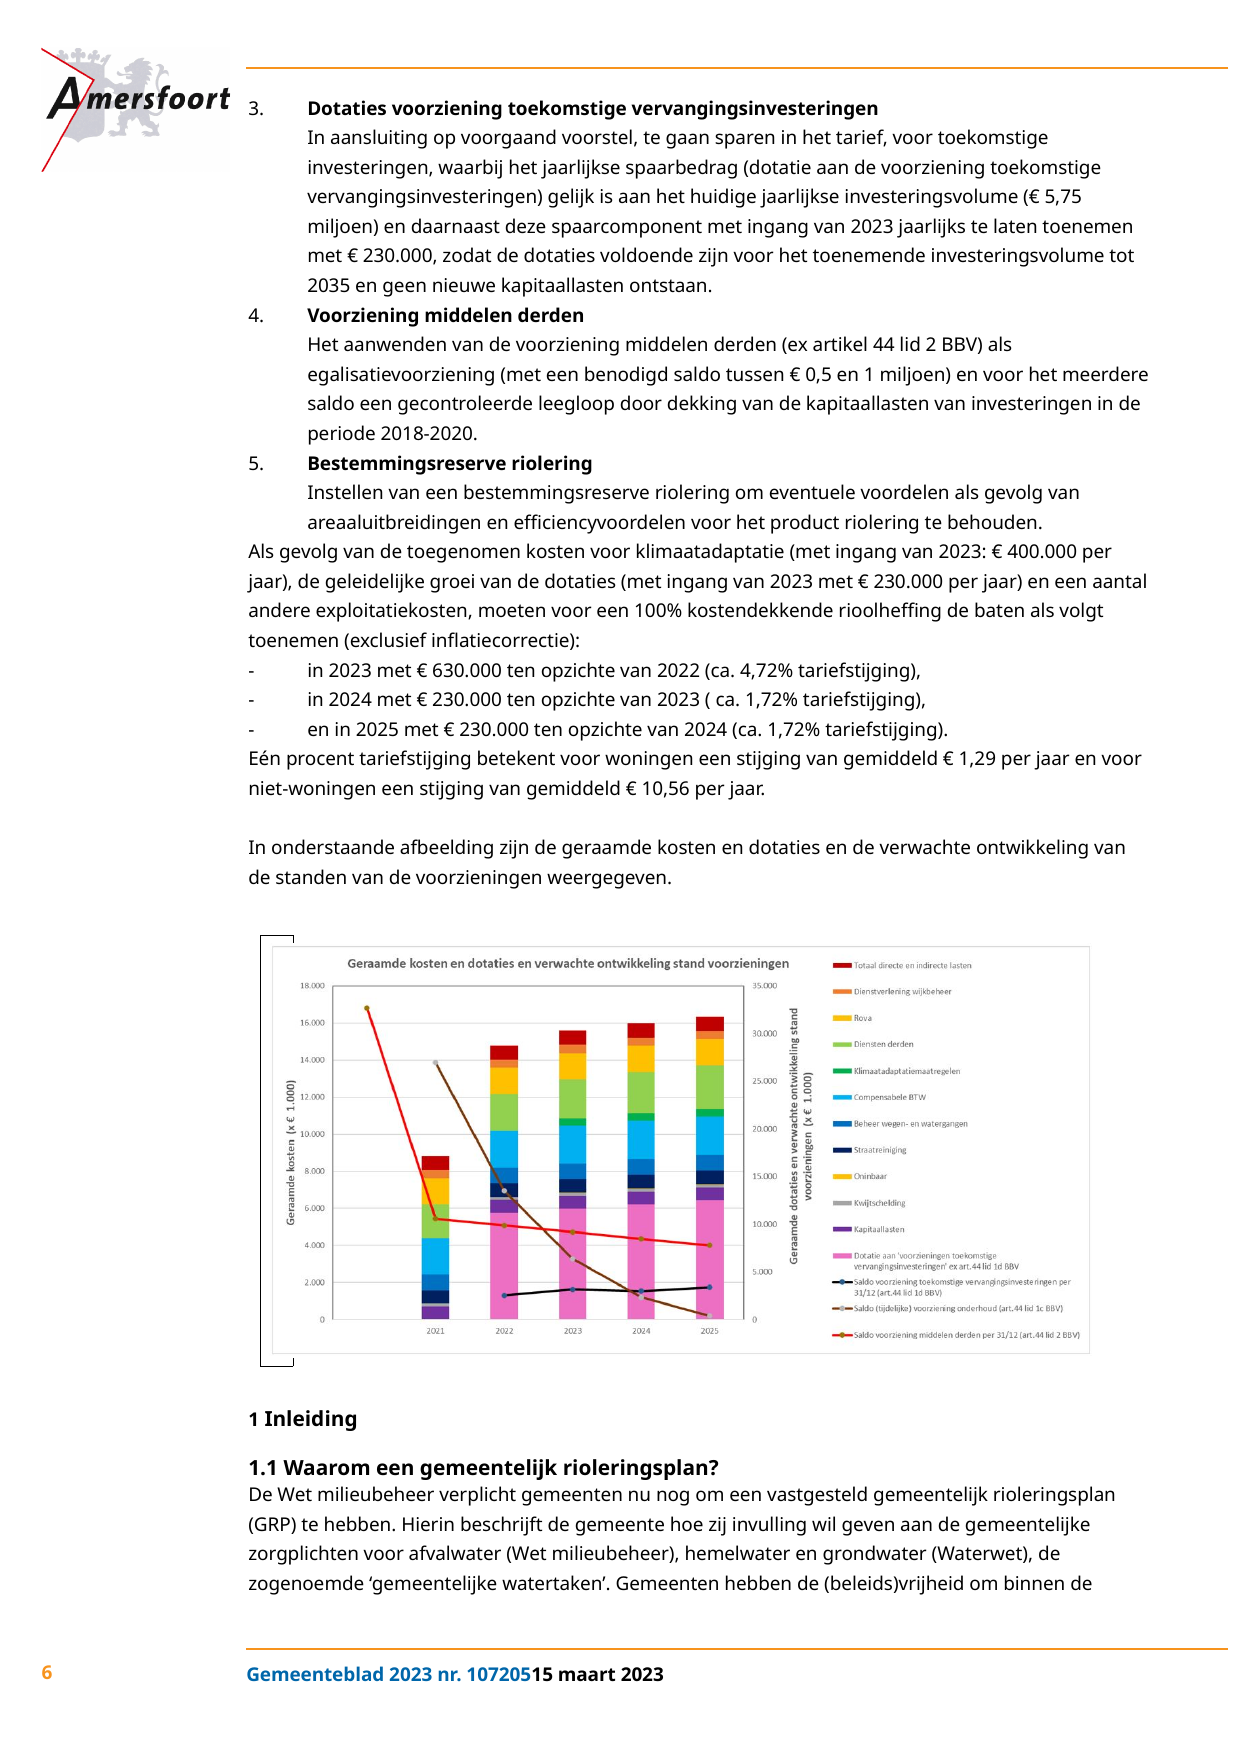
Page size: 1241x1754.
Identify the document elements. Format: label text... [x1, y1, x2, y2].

list Voorziening middelen derden [248, 302, 1152, 328]
list Het aanwenden van de voorziening middelen derden (ex artikel 44 lid 2 BBV) als egalisatievoorziening (met een benodigd saldo tussen € 0,5 en 1 miljoen) en voor het meerdere saldo een gecontroleerde leegloop door dekking van de kapitaallasten van investeringen in de periode 2018-2020. [248, 331, 1152, 446]
text In onderstaande afbeelding zijn de geraamde kosten en dotaties en de verwachte ontwikkeling van de standen van de voorzieningen weergegeven. [248, 834, 1152, 890]
list Dotaties voorziening toekomstige vervangingsinvesteringen [248, 95, 1152, 121]
list in 2024 met € 230.000 ten opzichte van 2023 ( ca. 1,72% tariefstijging), [248, 686, 1152, 712]
picture [268, 943, 1096, 1358]
list In aansluiting op voorgaand voorstel, te gaan sparen in het tarief, voor toekomstige investeringen, waarbij het jaarlijkse spaarbedrag (dotatie aan de voorziening toekomstige vervangingsinvesteringen) gelijk is aan het huidige jaarlijkse investeringsvolume (€ 5,75 miljoen) en daarnaast deze spaarcomponent met ingang van 2023 jaarlijks te laten toenemen met € 230.000, zodat de dotaties voldoende zijn voor het toenemende investeringsvolume tot 2035 en geen nieuwe kapitaallasten ontstaan. [248, 124, 1152, 298]
text Als gevolg van de toegenomen kosten voor klimaatadaptatie (met ingang van 2023: € 400.000 per jaar), de geleidelijke groei van de dotaties (met ingang van 2023 met € 230.000 per jaar) en een aantal andere exploitatiekosten, moeten voor een 100% kostendekkende rioolheffing de baten als volgt toenemen (exclusief inflatiecorrectie): [248, 538, 1152, 653]
list Bestemmingsreserve riolering [248, 450, 1152, 476]
list in 2023 met € 630.000 ten opzichte van 2022 (ca. 4,72% tariefstijging), [248, 657, 1152, 683]
list en in 2025 met € 230.000 ten opzichte van 2024 (ca. 1,72% tariefstijging). [248, 716, 1152, 742]
text 1 Inleiding [248, 1404, 1152, 1432]
list Instellen van een bestemmingsreserve riolering om eventuele voordelen als gevolg van areaaluitbreidingen en efficiencyvoordelen voor het product riolering te behouden. [248, 479, 1152, 535]
text 1.1 Waarom een gemeentelijk rioleringsplan? [248, 1453, 1152, 1481]
picture [41, 47, 231, 172]
text De Wet milieubeheer verplicht gemeenten nu nog om een vastgesteld gemeentelijk rioleringsplan (GRP) te hebben. Hierin beschrijft de gemeente hoe zij invulling wil geven aan de gemeentelijke zorgplichten voor afvalwater (Wet milieubeheer), hemelwater en grondwater (Waterwet), de zogenoemde ‘gemeentelijke watertaken’. Gemeenten hebben de (beleids)vrijheid om binnen de [248, 1481, 1152, 1596]
text Eén procent tariefstijging betekent voor woningen een stijging van gemiddeld € 1,29 per jaar en voor niet-woningen een stijging van gemiddeld € 10,56 per jaar. [248, 746, 1152, 801]
